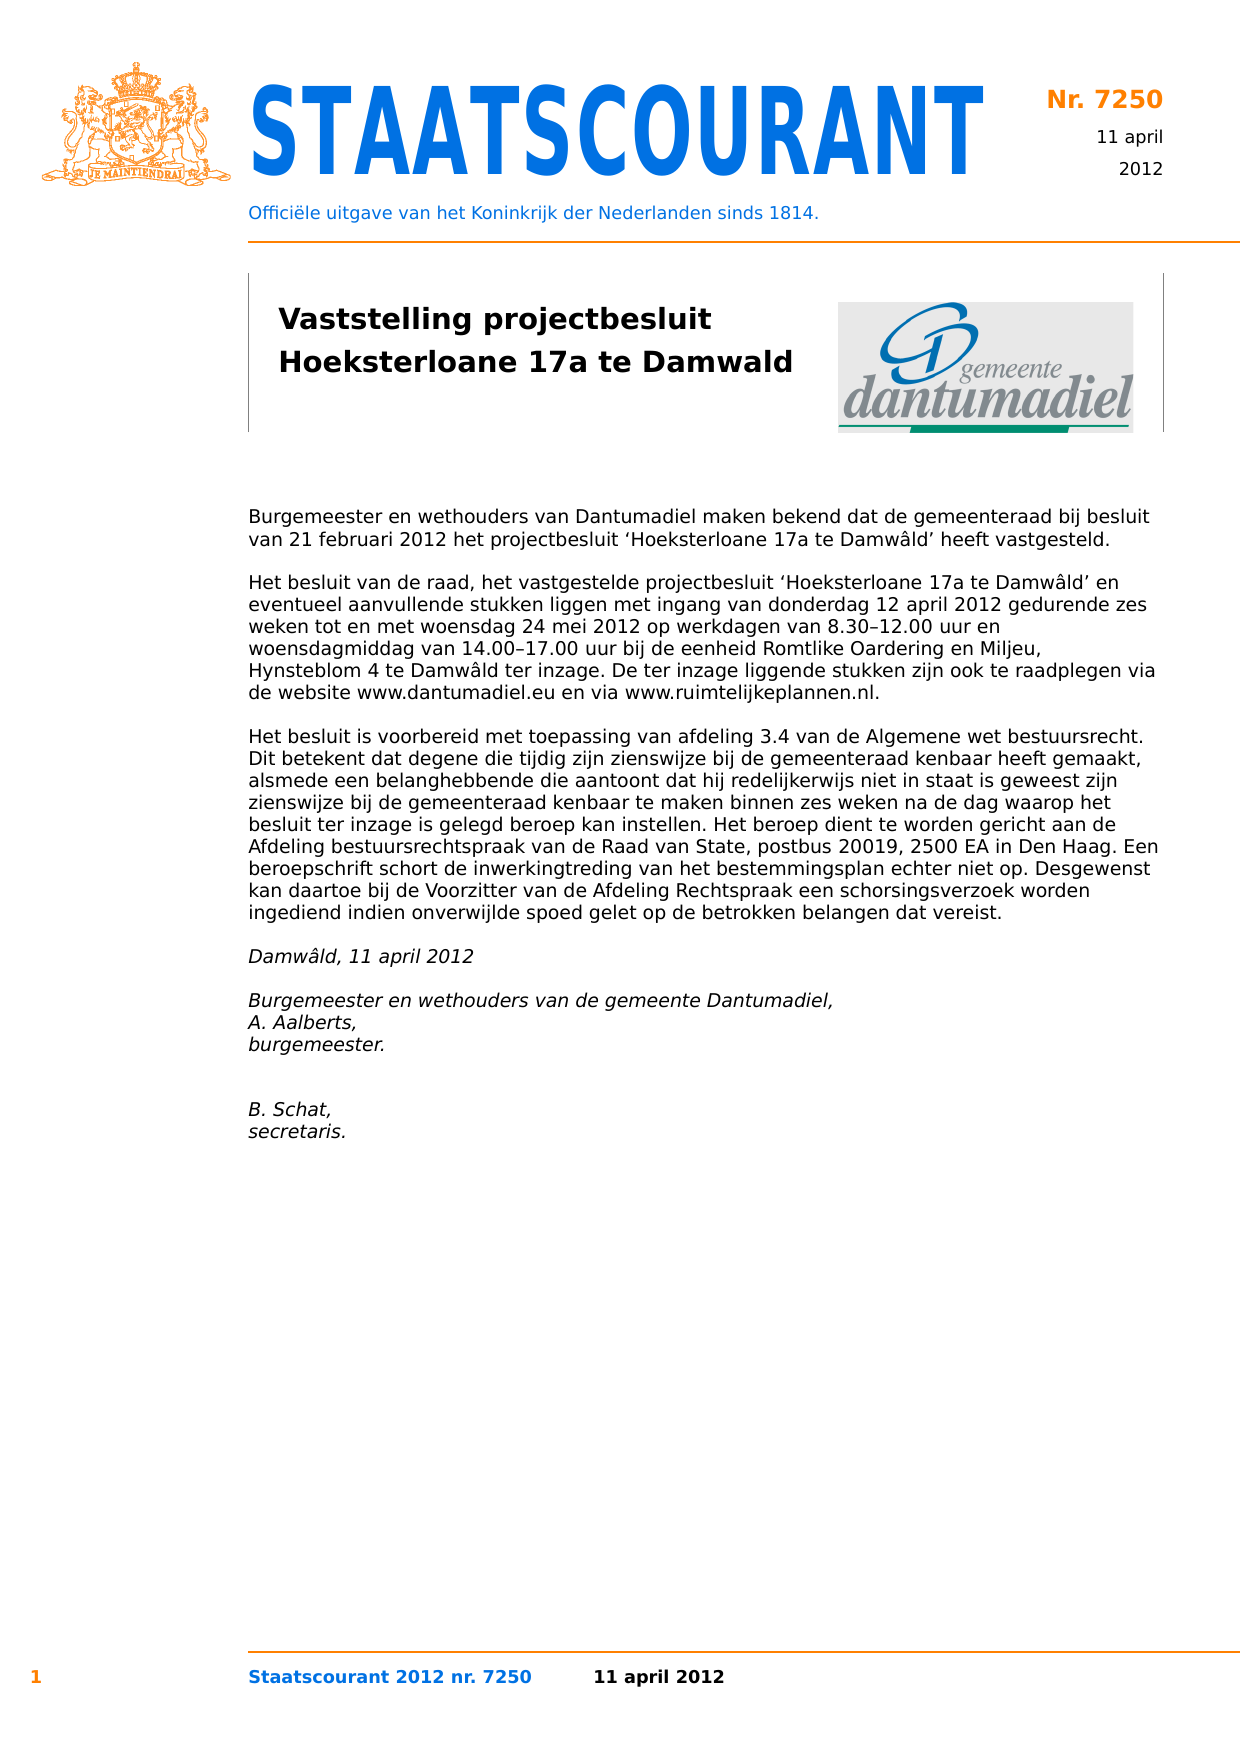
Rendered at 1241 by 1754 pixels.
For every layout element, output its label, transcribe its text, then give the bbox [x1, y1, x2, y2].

table_header STAATSCOURANT [248, 62, 998, 203]
text Burgemeester en wethouders van de gemeente Dantumadiel, A. Aalberts, burgemeester. [248, 989, 1163, 1056]
text Damwâld, 11 april 2012 [248, 946, 1163, 968]
table_header Nr. 7250 [998, 62, 1240, 121]
table_cell Officiële uitgave van het Koninkrijk der Nederlanden sinds 1814. [248, 203, 1240, 241]
table_cell 11 april [998, 121, 1240, 153]
subtitle Vaststelling projectbesluit Hoeksterloane 17a te Damwald [249, 273, 1163, 432]
picture [838, 302, 1134, 433]
text Het besluit is voorbereid met toepassing van afdeling 3.4 van de Algemene wet bestuursrecht. Dit betekent dat degene die tijdig zijn zienswijze bij de gemeenteraad kenbaar heeft gemaakt, alsmede een belanghebbende die aantoont dat hij redelijkerwijs niet in staat is geweest zijn zienswijze bij de gemeenteraad kenbaar te maken binnen zes weken na de dag waarop het besluit ter inzage is gelegd beroep kan instellen. Het beroep dient te worden gericht aan de Afdeling bestuursrechtspraak van de Raad van State, postbus 20019, 2500 EA in Den Haag. Een beroepschrift schort de inwerkingtreding van het bestemmingsplan echter niet op. Desgewenst kan daartoe bij de Voorzitter van de Afdeling Rechtspraak een schorsingsverzoek worden ingediend indien onverwijlde spoed gelet op de betrokken belangen dat vereist. [248, 726, 1163, 924]
text Het besluit van de raad, het vastgestelde projectbesluit ‘Hoeksterloane 17a te Damwâld’ en eventueel aanvullende stukken liggen met ingang van donderdag 12 april 2012 gedurende zes weken tot en met woensdag 24 mei 2012 op werkdagen van 8.30–12.00 uur en woensdagmiddag van 14.00–17.00 uur bij de eenheid Romtlike Oardering en Miljeu, Hynsteblom 4 te Damwâld ter inzage. De ter inzage liggende stukken zijn ook te raadplegen via de website www.dantumadiel.eu en via www.ruimtelijkeplannen.nl. [248, 572, 1163, 704]
table_cell 2012 [998, 153, 1240, 203]
table_header [25, 62, 248, 241]
text Burgemeester en wethouders van Dantumadiel maken bekend dat de gemeenteraad bij besluit van 21 februari 2012 het projectbesluit ‘Hoeksterloane 17a te Damwâld’ heeft vastgesteld. [248, 506, 1163, 550]
text B. Schat, secretaris. [248, 1077, 1163, 1143]
picture [41, 62, 231, 186]
